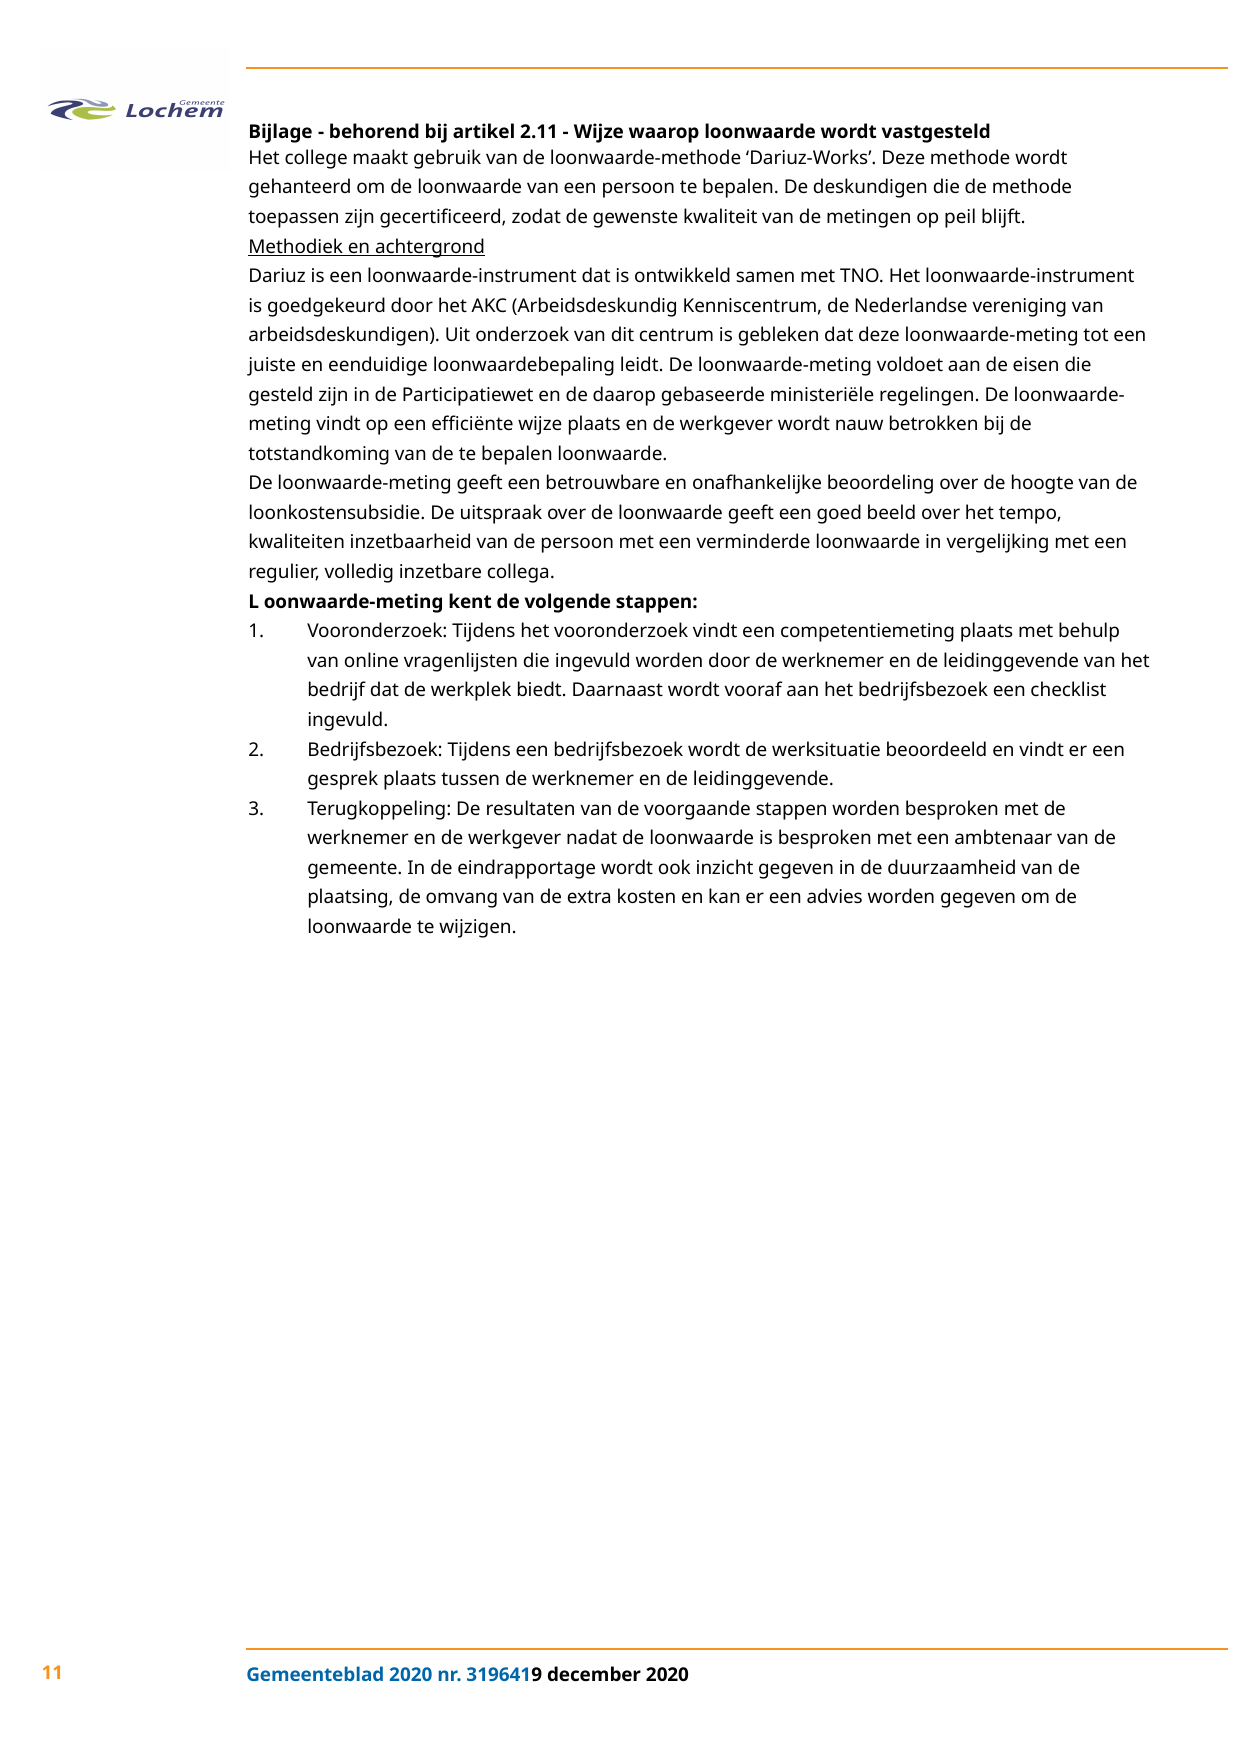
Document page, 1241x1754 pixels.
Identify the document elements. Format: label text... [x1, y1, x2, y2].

text Het college maakt gebruik van de loonwaarde-methode ‘Dariuz-Works’. Deze methode wordt gehanteerd om de loonwaarde van een persoon te bepalen. De deskundigen die de methode toepassen zijn gecertificeerd, zodat de gewenste kwaliteit van de metingen op peil blijft. [248, 144, 1152, 229]
list Bedrijfsbezoek: Tijdens een bedrijfsbezoek wordt de werksituatie beoordeeld en vindt er een gesprek plaats tussen de werknemer en de leidinggevende. [248, 736, 1152, 791]
text Methodiek en achtergrond [248, 233, 1152, 259]
text De loonwaarde-meting geeft een betrouwbare en onafhankelijke beoordeling over de hoogte van de loonkostensubsidie. De uitspraak over de loonwaarde geeft een goed beeld over het tempo, kwaliteiten inzetbaarheid van de persoon met een verminderde loonwaarde in vergelijking met een regulier, volledig inzetbare collega. [248, 469, 1152, 584]
text Bijlage - behorend bij artikel 2.11 - Wijze waarop loonwaarde wordt vastgesteld [248, 116, 1152, 144]
list Vooronderzoek: Tijdens het vooronderzoek vindt een competentiemeting plaats met behulp van online vragenlijsten die ingevuld worden door de werknemer en de leidinggevende van het bedrijf dat de werkplek biedt. Daarnaast wordt vooraf aan het bedrijfsbezoek een checklist ingevuld. [248, 617, 1152, 732]
picture [41, 47, 231, 172]
list Terugkoppeling: De resultaten van de voorgaande stappen worden besproken met de werknemer en de werkgever nadat de loonwaarde is besproken met een ambtenaar van de gemeente. In de eindrapportage wordt ook inzicht gegeven in de duurzaamheid van de plaatsing, de omvang van de extra kosten en kan er een advies worden gegeven om de loonwaarde te wijzigen. [248, 795, 1152, 939]
text Dariuz is een loonwaarde-instrument dat is ontwikkeld samen met TNO. Het loonwaarde-instrument is goedgekeurd door het AKC (Arbeidsdeskundig Kenniscentrum, de Nederlandse vereniging van arbeidsdeskundigen). Uit onderzoek van dit centrum is gebleken dat deze loonwaarde-meting tot een juiste en eenduidige loonwaardebepaling leidt. De loonwaarde-meting voldoet aan de eisen die gesteld zijn in de Participatiewet en de daarop gebaseerde ministeriële regelingen. De loonwaarde-meting vindt op een efficiënte wijze plaats en de werkgever wordt nauw betrokken bij de totstandkoming van de te bepalen loonwaarde. [248, 262, 1152, 466]
text L oonwaarde-meting kent de volgende stappen: [248, 588, 1152, 614]
